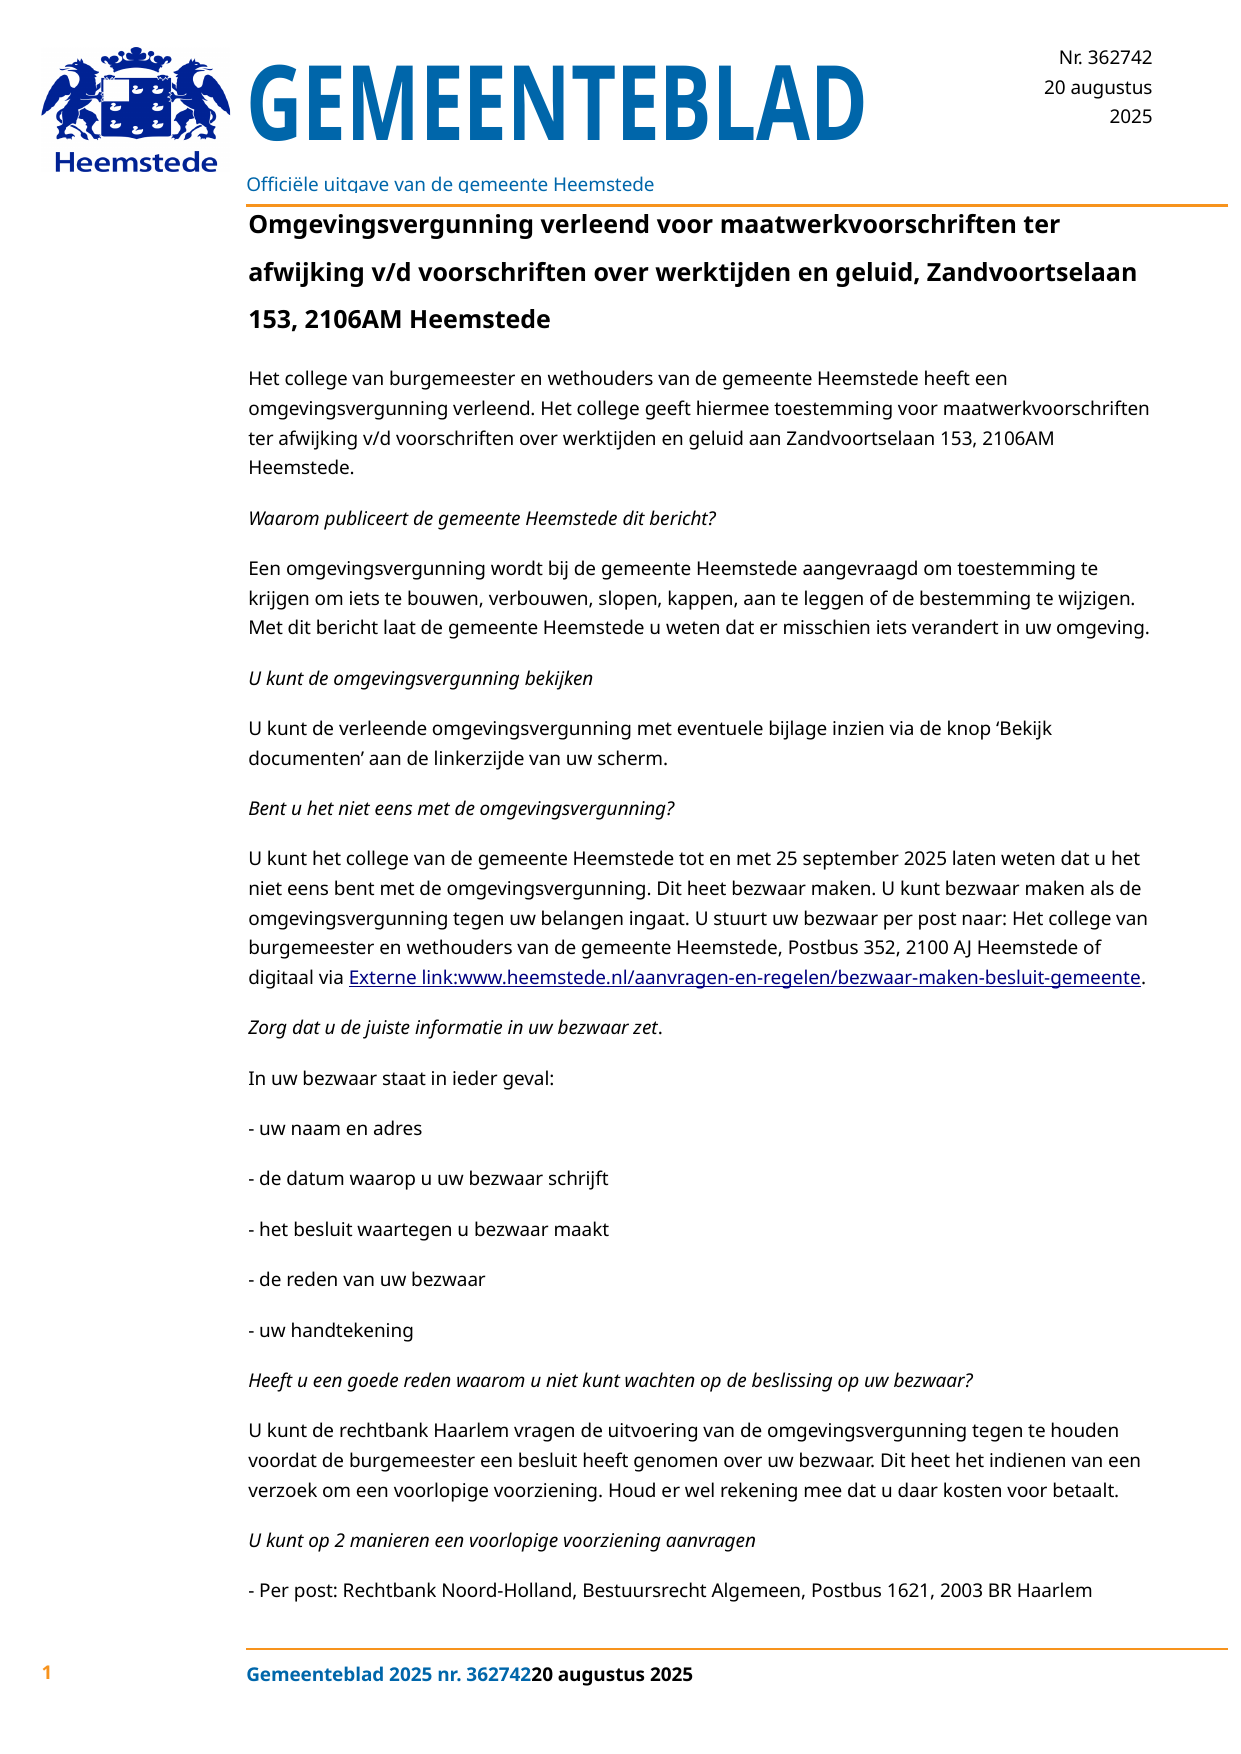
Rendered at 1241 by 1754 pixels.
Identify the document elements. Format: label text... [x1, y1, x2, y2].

text Omgevingsvergunning verleend voor maatwerkvoorschriften ter afwijking v/d voorschriften over werktijden en geluid, Zandvoortselaan 153, 2106AM Heemstede [248, 207, 1152, 336]
text - de datum waarop u uw bezwaar schrijft [248, 1166, 1152, 1191]
text Bent u het niet eens met de omgevingsvergunning? [248, 795, 1152, 821]
text - uw naam en adres [248, 1115, 1152, 1141]
text - uw handtekening [248, 1317, 1152, 1342]
text U kunt de omgevingsvergunning bekijken [248, 665, 1152, 690]
text U kunt op 2 manieren een voorlopige voorziening aanvragen [248, 1527, 1152, 1553]
text In uw bezwaar staat in ieder geval: [248, 1065, 1152, 1090]
text - de reden van uw bezwaar [248, 1266, 1152, 1292]
text U kunt de rechtbank Haarlem vragen de uitvoering van de omgevingsvergunning tegen te houden voordat de burgemeester een besluit heeft genomen over uw bezwaar. Dit heet het indienen van een verzoek om een voorlopige voorziening. Houd er wel rekening mee dat u daar kosten voor betaalt. [248, 1418, 1152, 1502]
text Zorg dat u de juiste informatie in uw bezwaar zet. [248, 1014, 1152, 1040]
text U kunt het college van de gemeente Heemstede tot en met 25 september 2025 laten weten dat u het niet eens bent met de omgevingsvergunning. Dit heet bezwaar maken. U kunt bezwaar maken als de omgevingsvergunning tegen uw belangen ingaat. U stuurt uw bezwaar per post naar: Het college van burgemeester en wethouders van de gemeente Heemstede, Postbus 352, 2100 AJ Heemstede of digitaal via Externe link:www.heemstede.nl/aanvragen-en-regelen/bezwaar-maken-besluit-gemeente. [248, 846, 1152, 989]
text - het besluit waartegen u bezwaar maakt [248, 1216, 1152, 1242]
text Een omgevingsvergunning wordt bij de gemeente Heemstede aangevraagd om toestemming te krijgen om iets te bouwen, verbouwen, slopen, kappen, aan te leggen of de bestemming te wijzigen. Met dit bericht laat de gemeente Heemstede u weten dat er misschien iets verandert in uw omgeving. [248, 555, 1152, 640]
text Het college van burgemeester en wethouders van de gemeente Heemstede heeft een omgevingsvergunning verleend. Het college geeft hiermee toestemming voor maatwerkvoorschriften ter afwijking v/d voorschriften over werktijden en geluid aan Zandvoortselaan 153, 2106AM Heemstede. [248, 366, 1152, 480]
text Heeft u een goede reden waarom u niet kunt wachten op de beslissing op uw bezwaar? [248, 1367, 1152, 1393]
text U kunt de verleende omgevingsvergunning met eventuele bijlage inzien via de knop ‘Bekijk documenten’ aan de linkerzijde van uw scherm. [248, 715, 1152, 770]
picture [41, 47, 231, 172]
text Waarom publiceert de gemeente Heemstede dit bericht? [248, 505, 1152, 530]
text - Per post: Rechtbank Noord-Holland, Bestuursrecht Algemeen, Postbus 1621, 2003 BR Haarlem [248, 1578, 1152, 1603]
